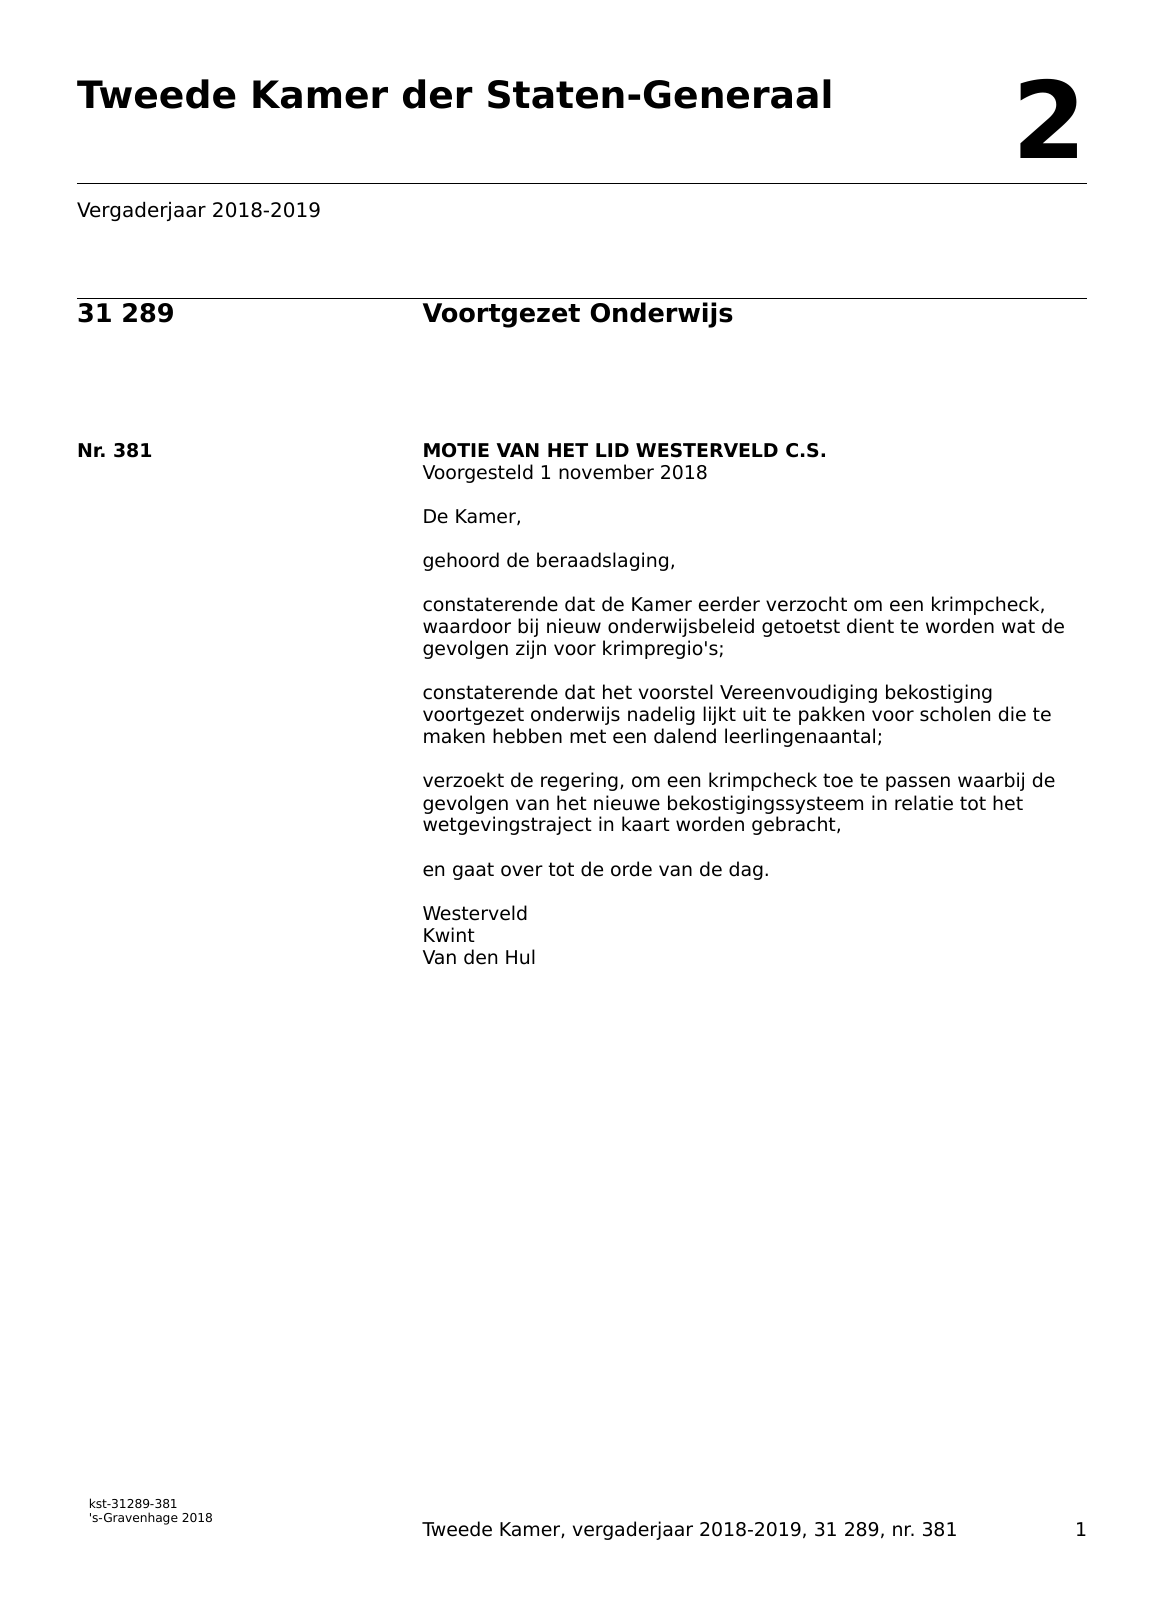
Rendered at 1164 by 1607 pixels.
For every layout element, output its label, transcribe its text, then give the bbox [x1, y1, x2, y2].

table_cell Vergaderjaar 2018-2019 [77, 184, 1087, 298]
text Van den Hul [422, 947, 1087, 969]
text 's-Gravenhage 2018 [88, 1511, 323, 1525]
subtitle 31 289 Voortgezet Onderwijs [77, 299, 1087, 329]
subtitle Nr. 381 MOTIE VAN HET LID WESTERVELD C.S. [77, 440, 1087, 462]
text kst-31289-381 [88, 1497, 323, 1511]
text constaterende dat het voorstel Vereenvoudiging bekostiging voortgezet onderwijs nadelig lijkt uit te pakken voor scholen die te maken hebben met een dalend leerlingenaantal; [422, 682, 1087, 748]
text verzoekt de regering, om een krimpcheck toe te passen waarbij de gevolgen van het nieuwe bekostigingssysteem in relatie tot het wetgevingstraject in kaart worden gebracht, [422, 770, 1087, 836]
text constaterende dat de Kamer eerder verzocht om een krimpcheck, waardoor bij nieuw onderwijsbeleid getoetst dient te worden wat de gevolgen zijn voor krimpregio's; [422, 594, 1087, 660]
text De Kamer, [422, 506, 1087, 528]
table_header 2 [886, 59, 1087, 183]
table_header Tweede Kamer der Staten-Generaal [77, 59, 886, 183]
text Westerveld [422, 903, 1087, 925]
text gehoord de beraadslaging, [422, 550, 1087, 572]
text en gaat over tot de orde van de dag. [422, 858, 1087, 881]
text Kwint [422, 925, 1087, 947]
text Voorgesteld 1 november 2018 [422, 462, 1087, 484]
